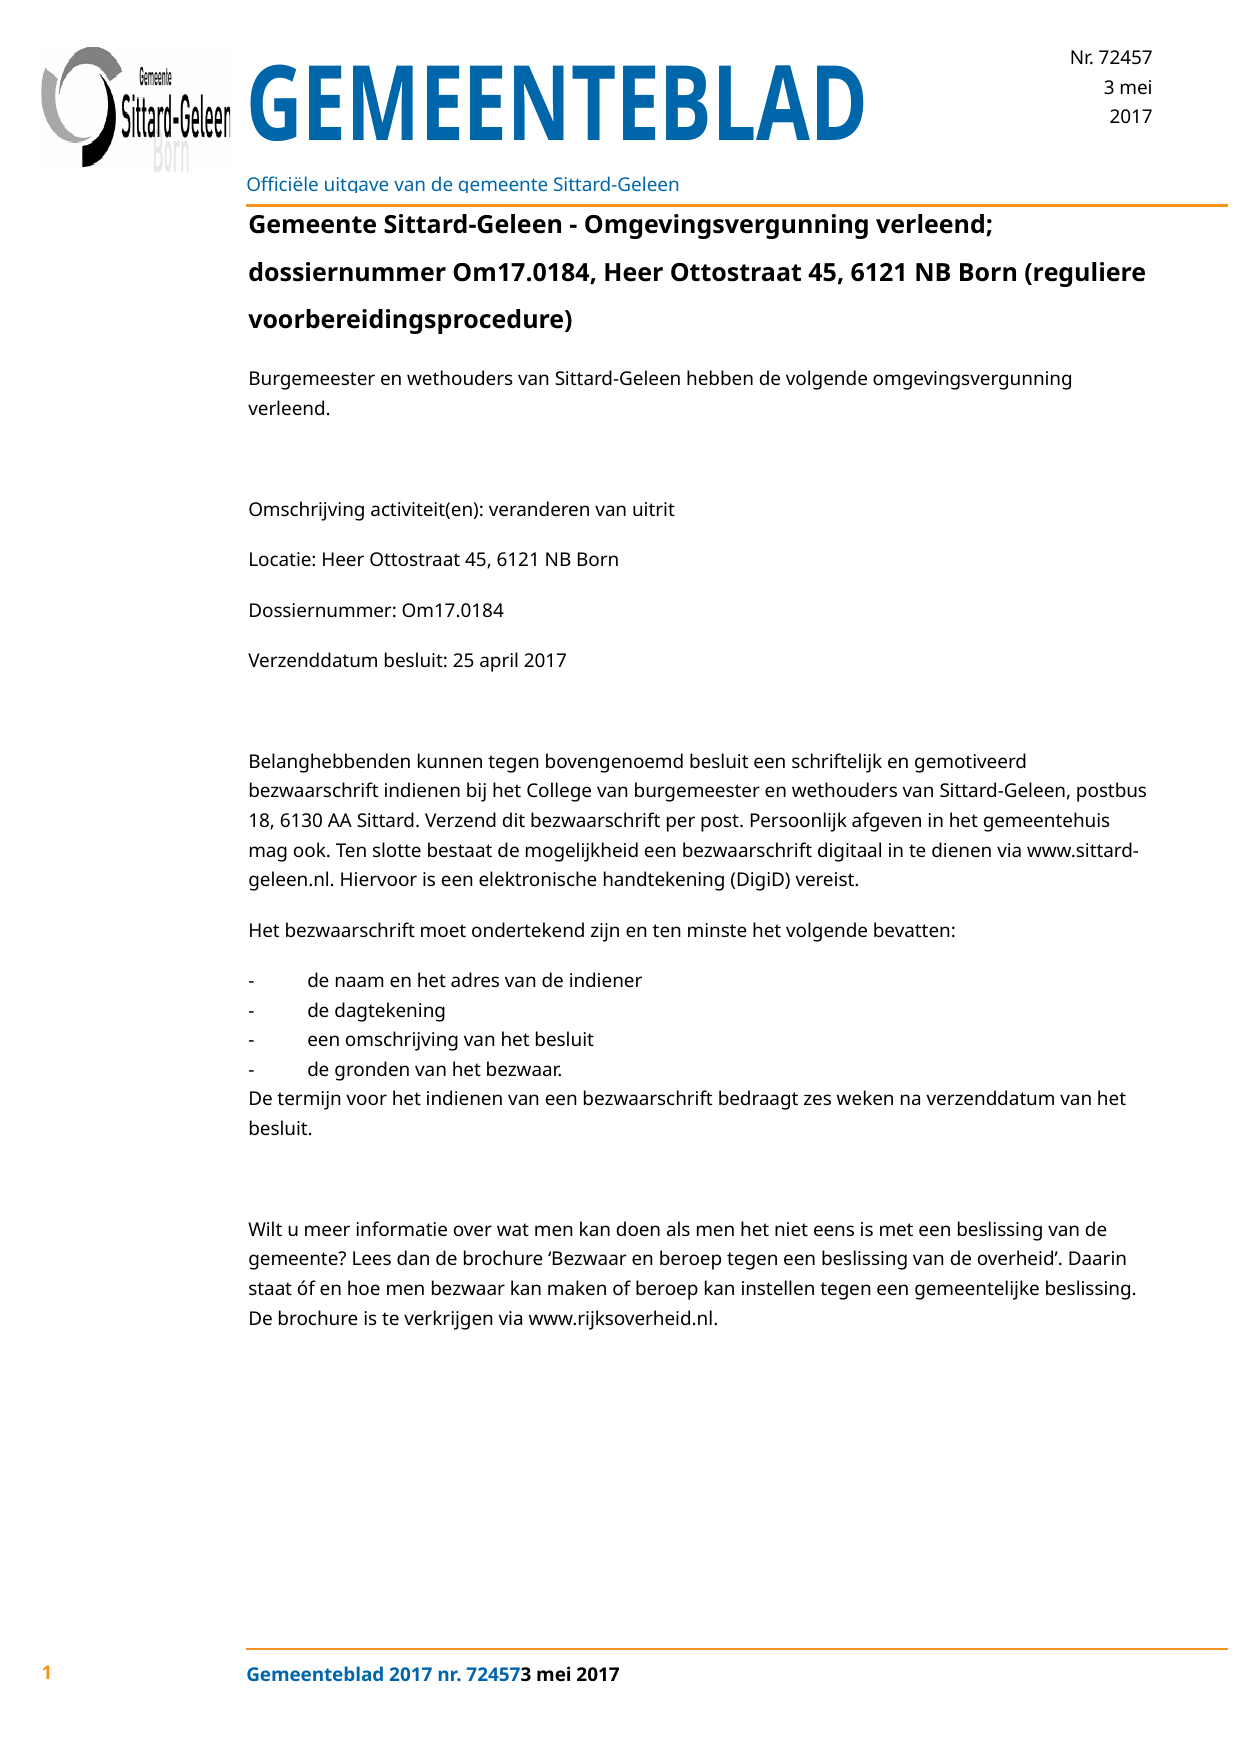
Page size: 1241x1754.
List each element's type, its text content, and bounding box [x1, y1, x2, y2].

list een omschrijving van het besluit [248, 1026, 1152, 1052]
text Het bezwaarschrift moet ondertekend zijn en ten minste het volgende bevatten: [248, 917, 1152, 942]
text Omschrijving activiteit(en): veranderen van uitrit [248, 496, 1152, 522]
list de naam en het adres van de indiener [248, 967, 1152, 993]
picture [41, 47, 231, 172]
list de gronden van het bezwaar. [248, 1056, 1152, 1082]
text Locatie: Heer Ottostraat 45, 6121 NB Born [248, 546, 1152, 572]
text Gemeente Sittard-Geleen - Omgevingsvergunning verleend; dossiernummer Om17.0184, Heer Ottostraat 45, 6121 NB Born (reguliere voorbereidingsprocedure) [248, 207, 1152, 336]
text Verzenddatum besluit: 25 april 2017 [248, 647, 1152, 673]
text Wilt u meer informatie over wat men kan doen als men het niet eens is met een beslissing van de gemeente? Lees dan de brochure ‘Bezwaar en beroep tegen een beslissing van de overheid’. Daarin staat óf en hoe men bezwaar kan maken of beroep kan instellen tegen een gemeentelijke beslissing. De brochure is te verkrijgen via www.rijksoverheid.nl. [248, 1216, 1152, 1330]
list de dagtekening [248, 997, 1152, 1022]
text Dossiernummer: Om17.0184 [248, 597, 1152, 622]
text De termijn voor het indienen van een bezwaarschrift bedraagt zes weken na verzenddatum van het besluit. [248, 1086, 1152, 1141]
text Belanghebbenden kunnen tegen bovengenoemd besluit een schriftelijk en gemotiveerd bezwaarschrift indienen bij het College van burgemeester en wethouders van Sittard-Geleen, postbus 18, 6130 AA Sittard. Verzend dit bezwaarschrift per post. Persoonlijk afgeven in het gemeentehuis mag ook. Ten slotte bestaat de mogelijkheid een bezwaarschrift digitaal in te dienen via www.sittard-geleen.nl. Hiervoor is een elektronische handtekening (DigiD) vereist. [248, 748, 1152, 892]
text Burgemeester en wethouders van Sittard-Geleen hebben de volgende omgevingsvergunning verleend. [248, 366, 1152, 421]
